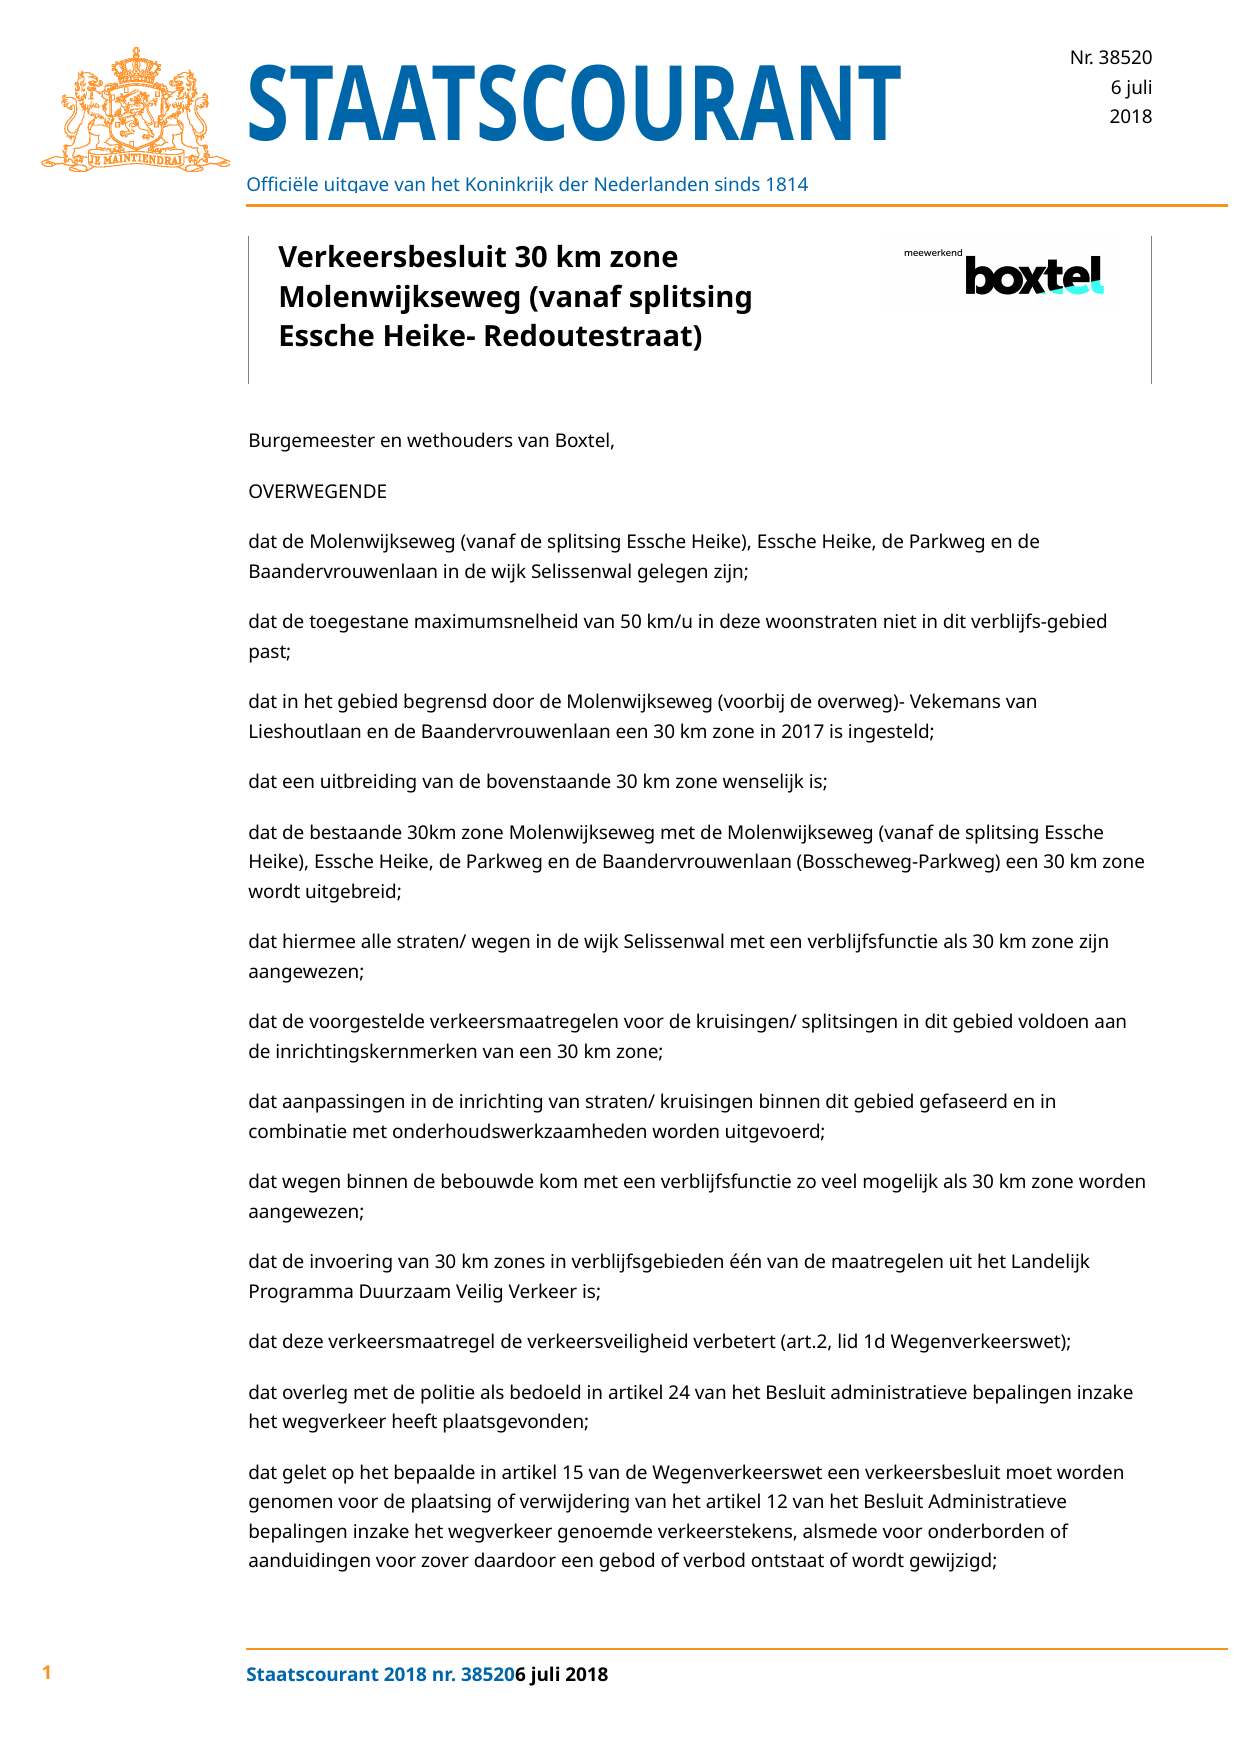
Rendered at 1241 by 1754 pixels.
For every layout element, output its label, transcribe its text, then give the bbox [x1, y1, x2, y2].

text dat de bestaande 30km zone Molenwijkseweg met de Molenwijkseweg (vanaf de splitsing Essche Heike), Essche Heike, de Parkweg en de Baandervrouwenlaan (Bosscheweg-Parkweg) een 30 km zone wordt uitgebreid; [248, 819, 1152, 904]
text dat wegen binnen de bebouwde kom met een verblijfsfunctie zo veel mogelijk als 30 km zone worden aangewezen; [248, 1168, 1152, 1224]
text OVERWEGENDE [248, 478, 1152, 504]
picture [882, 236, 1119, 309]
text Burgemeester en wethouders van Boxtel, [248, 428, 1152, 453]
table_header [850, 236, 1151, 384]
table_header Verkeersbesluit 30 km zone Molenwijkseweg (vanaf splitsing Essche Heike- Redoutestraat) [249, 236, 850, 384]
text dat de Molenwijkseweg (vanaf de splitsing Essche Heike), Essche Heike, de Parkweg en de Baandervrouwenlaan in de wijk Selissenwal gelegen zijn; [248, 528, 1152, 584]
text dat de invoering van 30 km zones in verblijfsgebieden één van de maatregelen uit het Landelijk Programma Duurzaam Veilig Verkeer is; [248, 1248, 1152, 1304]
text dat een uitbreiding van de bovenstaande 30 km zone wenselijk is; [248, 768, 1152, 794]
text dat de voorgestelde verkeersmaatregelen voor de kruisingen/ splitsingen in dit gebied voldoen aan de inrichtingskernmerken van een 30 km zone; [248, 1008, 1152, 1064]
picture [41, 47, 231, 172]
text dat overleg met de politie als bedoeld in artikel 24 van het Besluit administratieve bepalingen inzake het wegverkeer heeft plaatsgevonden; [248, 1379, 1152, 1434]
text dat de toegestane maximumsnelheid van 50 km/u in deze woonstraten niet in dit verblijfs-gebied past; [248, 608, 1152, 664]
text dat in het gebied begrensd door de Molenwijkseweg (voorbij de overweg)- Vekemans van Lieshoutlaan en de Baandervrouwenlaan een 30 km zone in 2017 is ingesteld; [248, 688, 1152, 744]
text dat deze verkeersmaatregel de verkeersveiligheid verbetert (art.2, lid 1d Wegenverkeerswet); [248, 1328, 1152, 1354]
text dat gelet op het bepaalde in artikel 15 van de Wegenverkeerswet een verkeersbesluit moet worden genomen voor de plaatsing of verwijdering van het artikel 12 van het Besluit Administratieve bepalingen inzake het wegverkeer genoemde verkeerstekens, alsmede voor onderborden of aanduidingen voor zover daardoor een gebod of verbod ontstaat of wordt gewijzigd; [248, 1459, 1152, 1573]
text dat hiermee alle straten/ wegen in de wijk Selissenwal met een verblijfsfunctie als 30 km zone zijn aangewezen; [248, 928, 1152, 984]
text dat aanpassingen in de inrichting van straten/ kruisingen binnen dit gebied gefaseerd en in combinatie met onderhoudswerkzaamheden worden uitgevoerd; [248, 1088, 1152, 1144]
